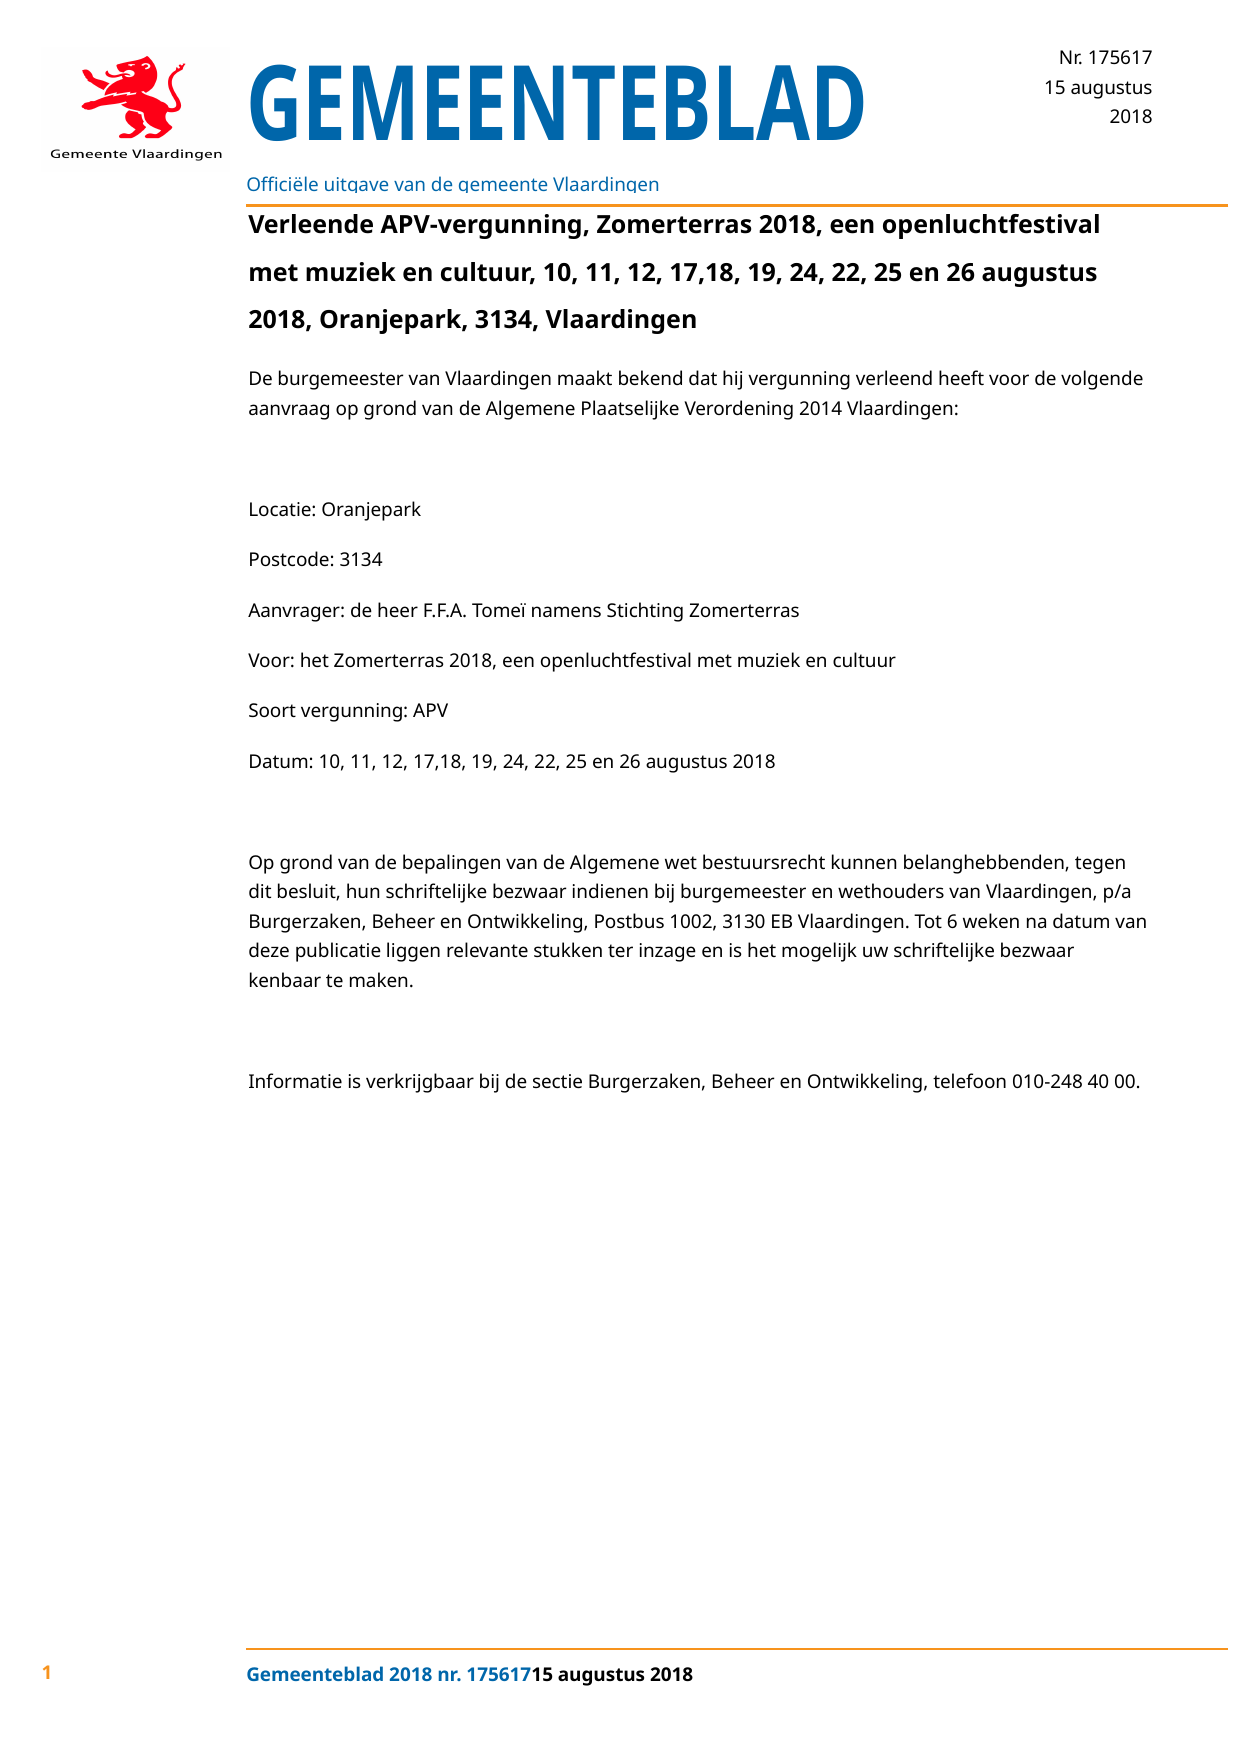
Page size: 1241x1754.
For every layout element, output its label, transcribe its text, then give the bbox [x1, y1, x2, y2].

text Soort vergunning: APV [248, 698, 1152, 723]
text Op grond van de bepalingen van de Algemene wet bestuursrecht kunnen belanghebbenden, tegen dit besluit, hun schriftelijke bezwaar indienen bij burgemeester en wethouders van Vlaardingen, p/a Burgerzaken, Beheer en Ontwikkeling, Postbus 1002, 3130 EB Vlaardingen. Tot 6 weken na datum van deze publicatie liggen relevante stukken ter inzage en is het mogelijk uw schriftelijke bezwaar kenbaar te maken. [248, 849, 1152, 993]
text Locatie: Oranjepark [248, 496, 1152, 522]
text Verleende APV-vergunning, Zomerterras 2018, een openluchtfestival met muziek en cultuur, 10, 11, 12, 17,18, 19, 24, 22, 25 en 26 augustus 2018, Oranjepark, 3134, Vlaardingen [248, 207, 1152, 336]
text Informatie is verkrijgbaar bij de sectie Burgerzaken, Beheer en Ontwikkeling, telefoon 010-248 40 00. [248, 1068, 1152, 1094]
text Datum: 10, 11, 12, 17,18, 19, 24, 22, 25 en 26 augustus 2018 [248, 748, 1152, 774]
picture [41, 47, 231, 172]
text Voor: het Zomerterras 2018, een openluchtfestival met muziek en cultuur [248, 647, 1152, 673]
text De burgemeester van Vlaardingen maakt bekend dat hij vergunning verleend heeft voor de volgende aanvraag op grond van de Algemene Plaatselijke Verordening 2014 Vlaardingen: [248, 366, 1152, 421]
text Aanvrager: de heer F.F.A. Tomeï namens Stichting Zomerterras [248, 597, 1152, 622]
text Postcode: 3134 [248, 546, 1152, 572]
